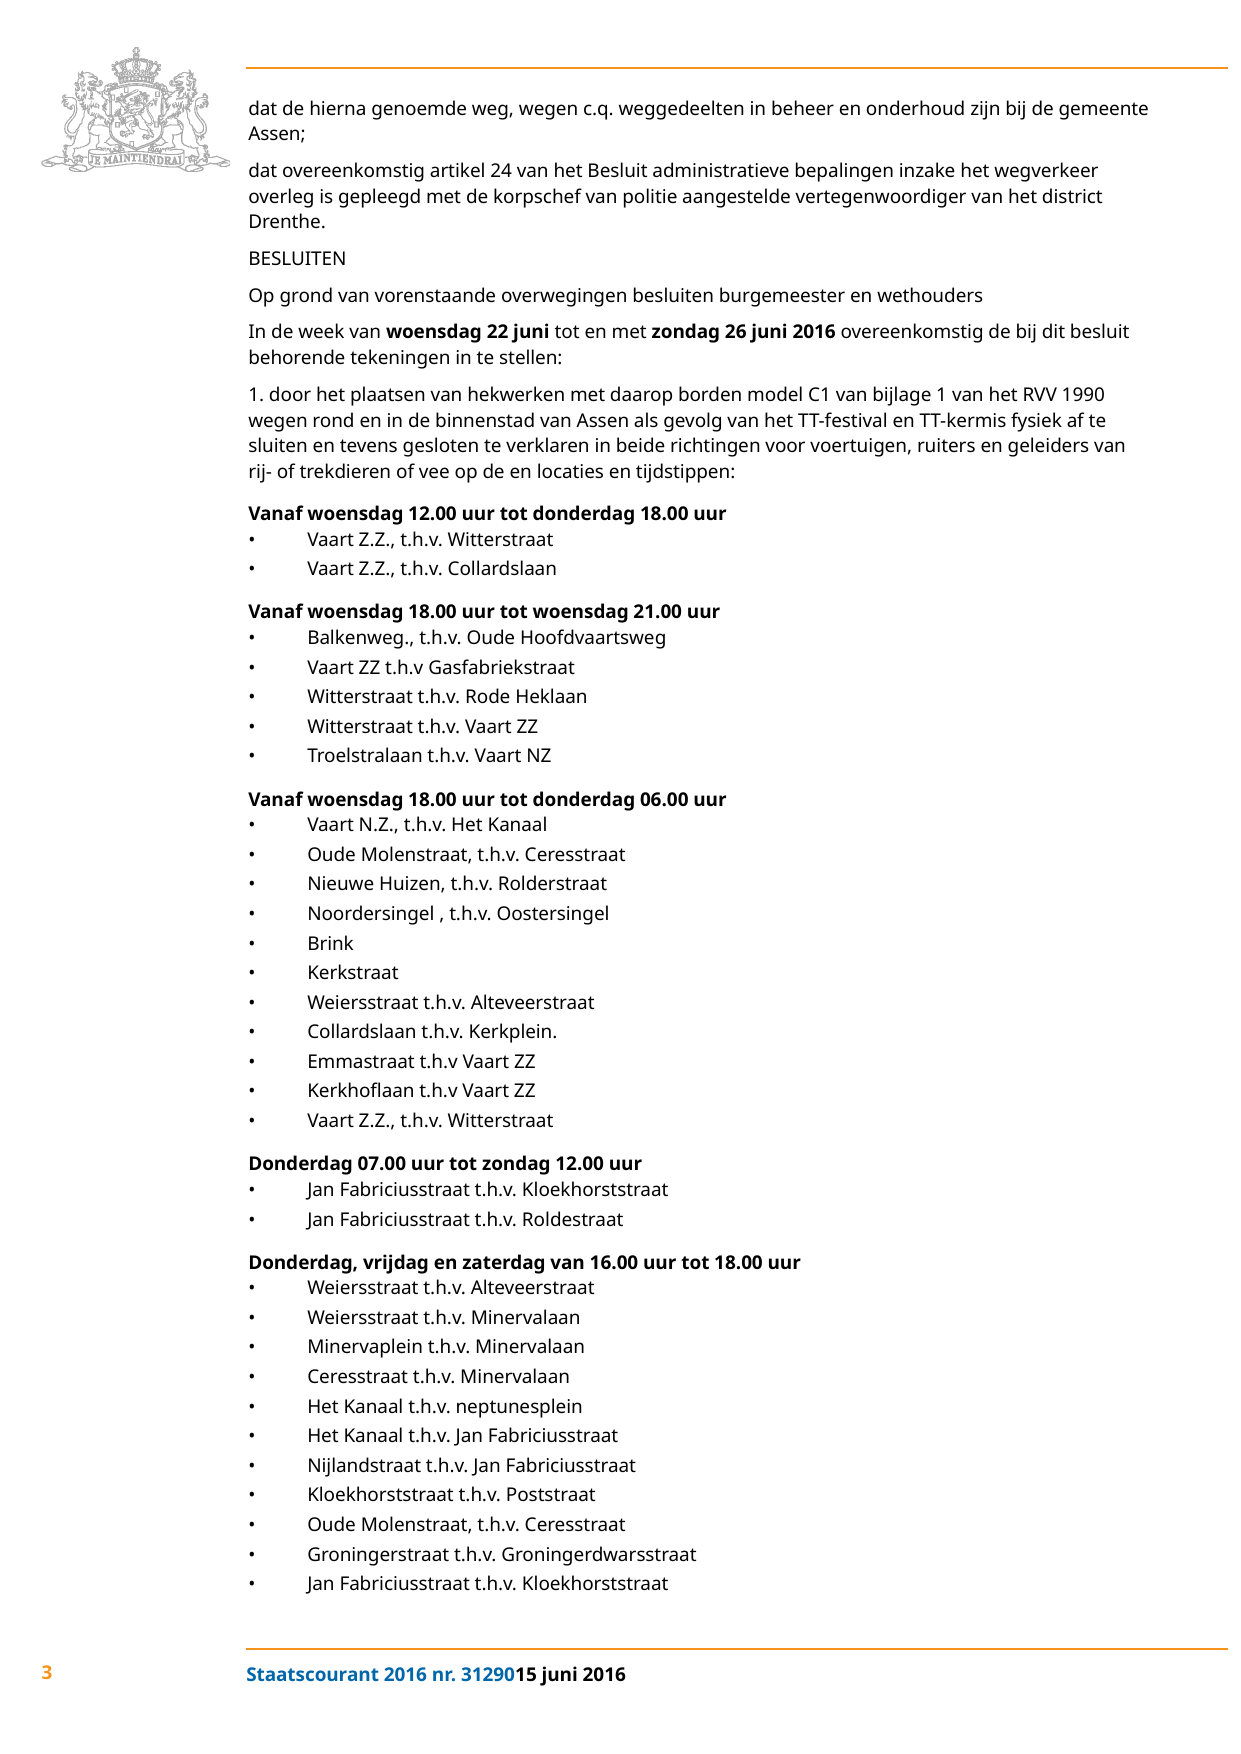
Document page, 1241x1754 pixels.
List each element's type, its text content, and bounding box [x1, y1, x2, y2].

list Weiersstraat t.h.v. Minervalaan [248, 1304, 1152, 1330]
list Vaart Z.Z., t.h.v. Witterstraat [248, 526, 1152, 552]
list Vaart N.Z., t.h.v. Het Kanaal [248, 811, 1152, 837]
text Vanaf woensdag 18.00 uur tot donderdag 06.00 uur [248, 786, 1152, 811]
list Minervaplein t.h.v. Minervalaan [248, 1334, 1152, 1359]
list Noordersingel , t.h.v. Oostersingel [248, 900, 1152, 926]
list Kerkhoflaan t.h.v Vaart ZZ [248, 1078, 1152, 1103]
list Weiersstraat t.h.v. Alteveerstraat [248, 989, 1152, 1015]
list Kloekhorststraat t.h.v. Poststraat [248, 1482, 1152, 1507]
text dat overeenkomstig artikel 24 van het Besluit administratieve bepalingen inzake het wegverkeer overleg is gepleegd met de korpschef van politie aangestelde vertegenwoordiger van het district Drenthe. [248, 157, 1152, 234]
list Groningerstraat t.h.v. Groningerdwarsstraat [248, 1541, 1152, 1567]
text Donderdag 07.00 uur tot zondag 12.00 uur [248, 1150, 1152, 1176]
list Nieuwe Huizen, t.h.v. Rolderstraat [248, 871, 1152, 896]
list Kerkstraat [248, 959, 1152, 985]
list Weiersstraat t.h.v. Alteveerstraat [248, 1274, 1152, 1300]
text Op grond van vorenstaande overwegingen besluiten burgemeester en wethouders [248, 282, 1152, 308]
list Troelstralaan t.h.v. Vaart NZ [248, 743, 1152, 768]
list Brink [248, 930, 1152, 956]
list Oude Molenstraat, t.h.v. Ceresstraat [248, 841, 1152, 867]
list Het Kanaal t.h.v. Jan Fabriciusstraat [248, 1422, 1152, 1448]
text 1. door het plaatsen van hekwerken met daarop borden model C1 van bijlage 1 van het RVV 1990 wegen rond en in de binnenstad van Assen als gevolg van het TT-festival en TT-kermis fysiek af te sluiten en tevens gesloten te verklaren in beide richtingen voor voertuigen, ruiters en geleiders van rij- of trekdieren of vee op de en locaties en tijdstippen: [248, 381, 1152, 484]
text In de week van woensdag 22 juni tot en met zondag 26 juni 2016 overeenkomstig de bij dit besluit behorende tekeningen in te stellen: [248, 319, 1152, 370]
list Witterstraat t.h.v. Rode Heklaan [248, 683, 1152, 709]
list Balkenweg., t.h.v. Oude Hoofdvaartsweg [248, 624, 1152, 650]
list Nijlandstraat t.h.v. Jan Fabriciusstraat [248, 1452, 1152, 1478]
list Jan Fabriciusstraat t.h.v. Kloekhorststraat [248, 1570, 1152, 1596]
text Donderdag, vrijdag en zaterdag van 16.00 uur tot 18.00 uur [248, 1249, 1152, 1274]
list Emmastraat t.h.v Vaart ZZ [248, 1048, 1152, 1074]
list Vaart Z.Z., t.h.v. Witterstraat [248, 1107, 1152, 1133]
list Jan Fabriciusstraat t.h.v. Kloekhorststraat [248, 1176, 1152, 1202]
text Vanaf woensdag 18.00 uur tot woensdag 21.00 uur [248, 598, 1152, 624]
list Ceresstraat t.h.v. Minervalaan [248, 1363, 1152, 1389]
list Collardslaan t.h.v. Kerkplein. [248, 1018, 1152, 1044]
text Vanaf woensdag 12.00 uur tot donderdag 18.00 uur [248, 500, 1152, 526]
list Vaart ZZ t.h.v Gasfabriekstraat [248, 654, 1152, 679]
list Oude Molenstraat, t.h.v. Ceresstraat [248, 1511, 1152, 1537]
text BESLUITEN [248, 245, 1152, 271]
list Vaart Z.Z., t.h.v. Collardslaan [248, 555, 1152, 581]
text dat de hierna genoemde weg, wegen c.q. weggedeelten in beheer en onderhoud zijn bij de gemeente Assen; [248, 95, 1152, 146]
list Witterstraat t.h.v. Vaart ZZ [248, 713, 1152, 739]
list Jan Fabriciusstraat t.h.v. Roldestraat [248, 1206, 1152, 1231]
picture [41, 47, 231, 172]
list Het Kanaal t.h.v. neptunesplein [248, 1393, 1152, 1419]
